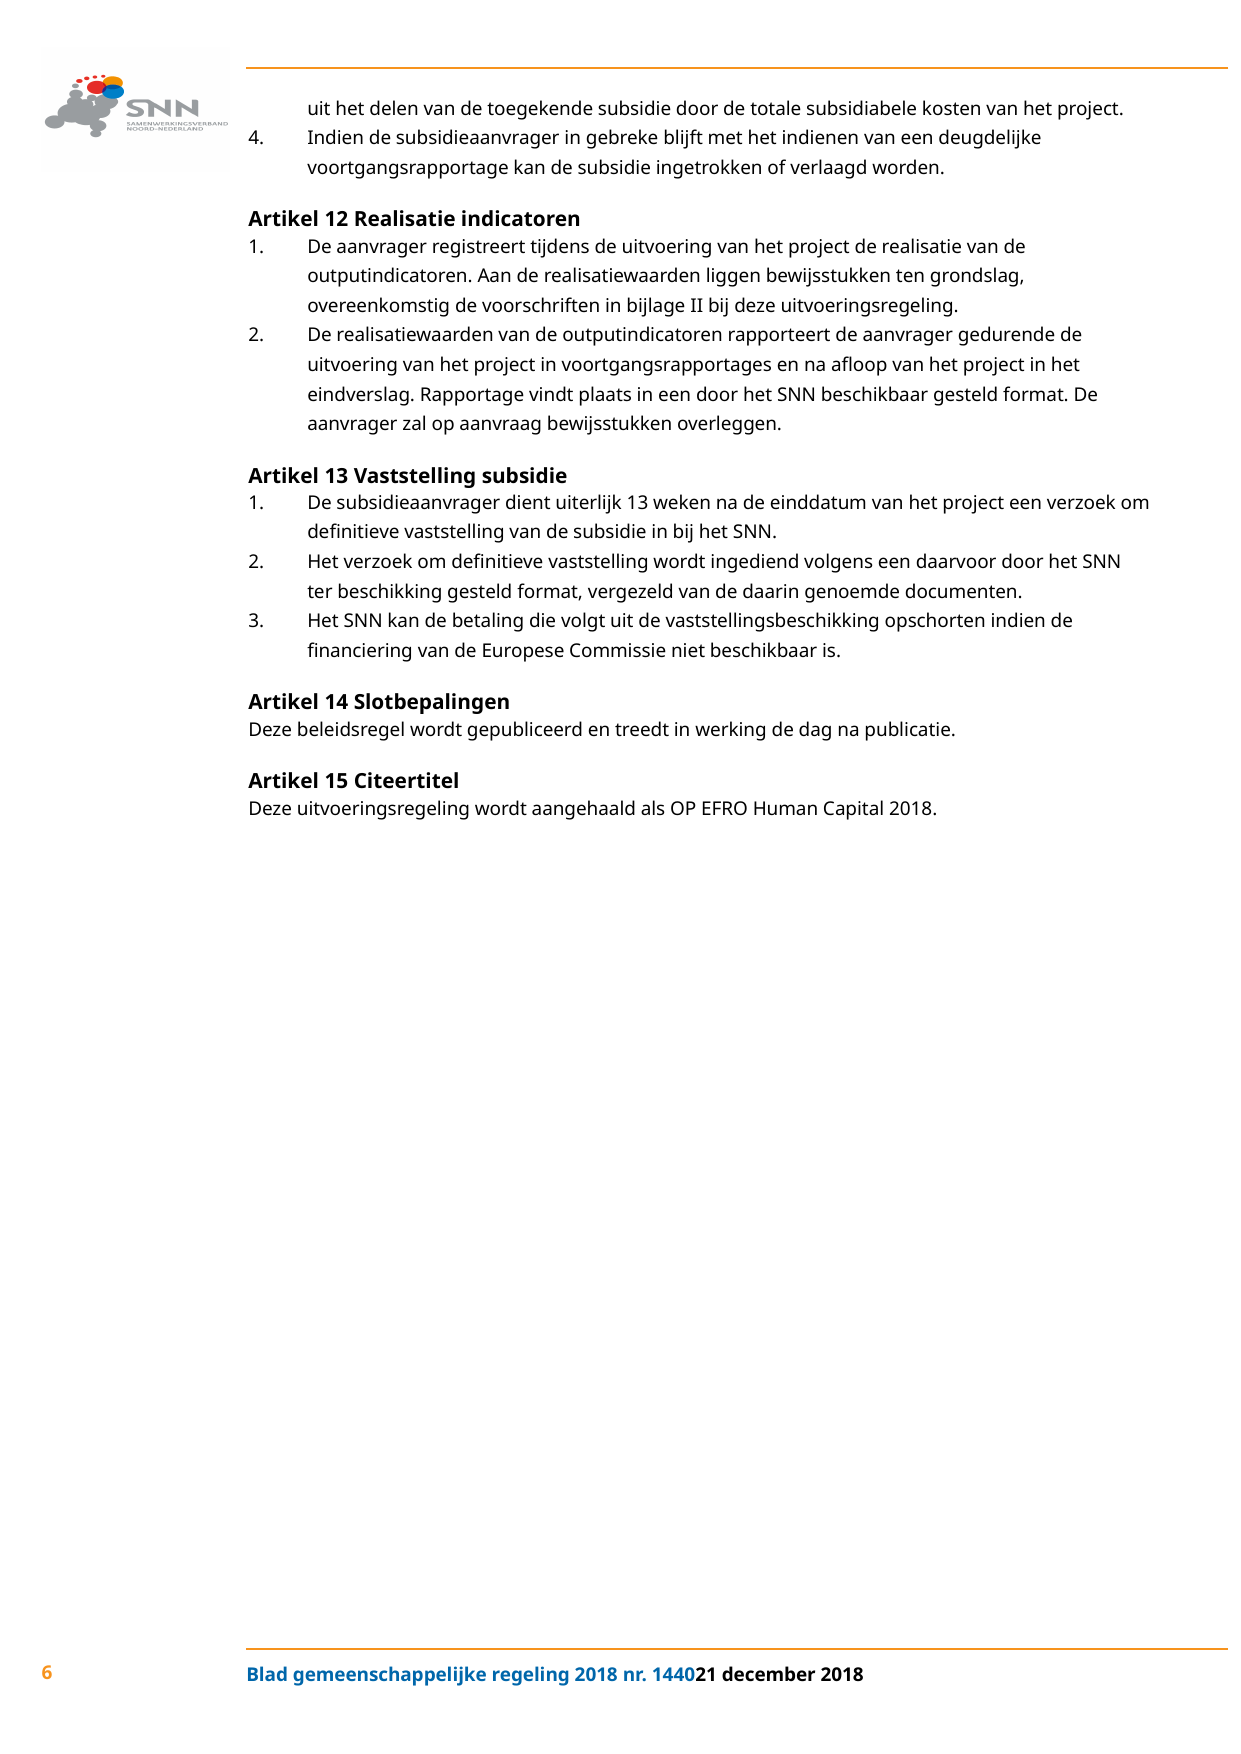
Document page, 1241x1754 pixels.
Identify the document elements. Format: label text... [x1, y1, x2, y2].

picture [41, 47, 231, 172]
list Het verzoek om definitieve vaststelling wordt ingediend volgens een daarvoor door het SNN ter beschikking gesteld format, vergezeld van de daarin genoemde documenten. [248, 548, 1152, 604]
text Deze beleidsregel wordt gepubliceerd en treedt in werking de dag na publicatie. [248, 716, 1152, 742]
text Artikel 14 Slotbepalingen [248, 687, 1152, 716]
list De aanvrager registreert tijdens de uitvoering van het project de realisatie van de outputindicatoren. Aan de realisatiewaarden liggen bewijsstukken ten grondslag, overeenkomstig de voorschriften in bijlage II bij deze uitvoeringsregeling. [248, 233, 1152, 318]
text Deze uitvoeringsregeling wordt aangehaald als OP EFRO Human Capital 2018. [248, 795, 1152, 821]
list uit het delen van de toegekende subsidie door de totale subsidiabele kosten van het project. [248, 95, 1152, 121]
list Het SNN kan de betaling die volgt uit de vaststellingsbeschikking opschorten indien de financiering van de Europese Commissie niet beschikbaar is. [248, 607, 1152, 663]
list De realisatiewaarden van de outputindicatoren rapporteert de aanvrager gedurende de uitvoering van het project in voortgangsrapportages en na afloop van het project in het eindverslag. Rapportage vindt plaats in een door het SNN beschikbaar gesteld format. De aanvrager zal op aanvraag bewijsstukken overleggen. [248, 322, 1152, 436]
text Artikel 13 Vaststelling subsidie [248, 461, 1152, 489]
list De subsidieaanvrager dient uiterlijk 13 weken na de einddatum van het project een verzoek om definitieve vaststelling van de subsidie in bij het SNN. [248, 489, 1152, 544]
list Indien de subsidieaanvrager in gebreke blijft met het indienen van een deugdelijke voortgangsrapportage kan de subsidie ingetrokken of verlaagd worden. [248, 124, 1152, 180]
text Artikel 12 Realisatie indicatoren [248, 204, 1152, 233]
text Artikel 15 Citeertitel [248, 766, 1152, 795]
